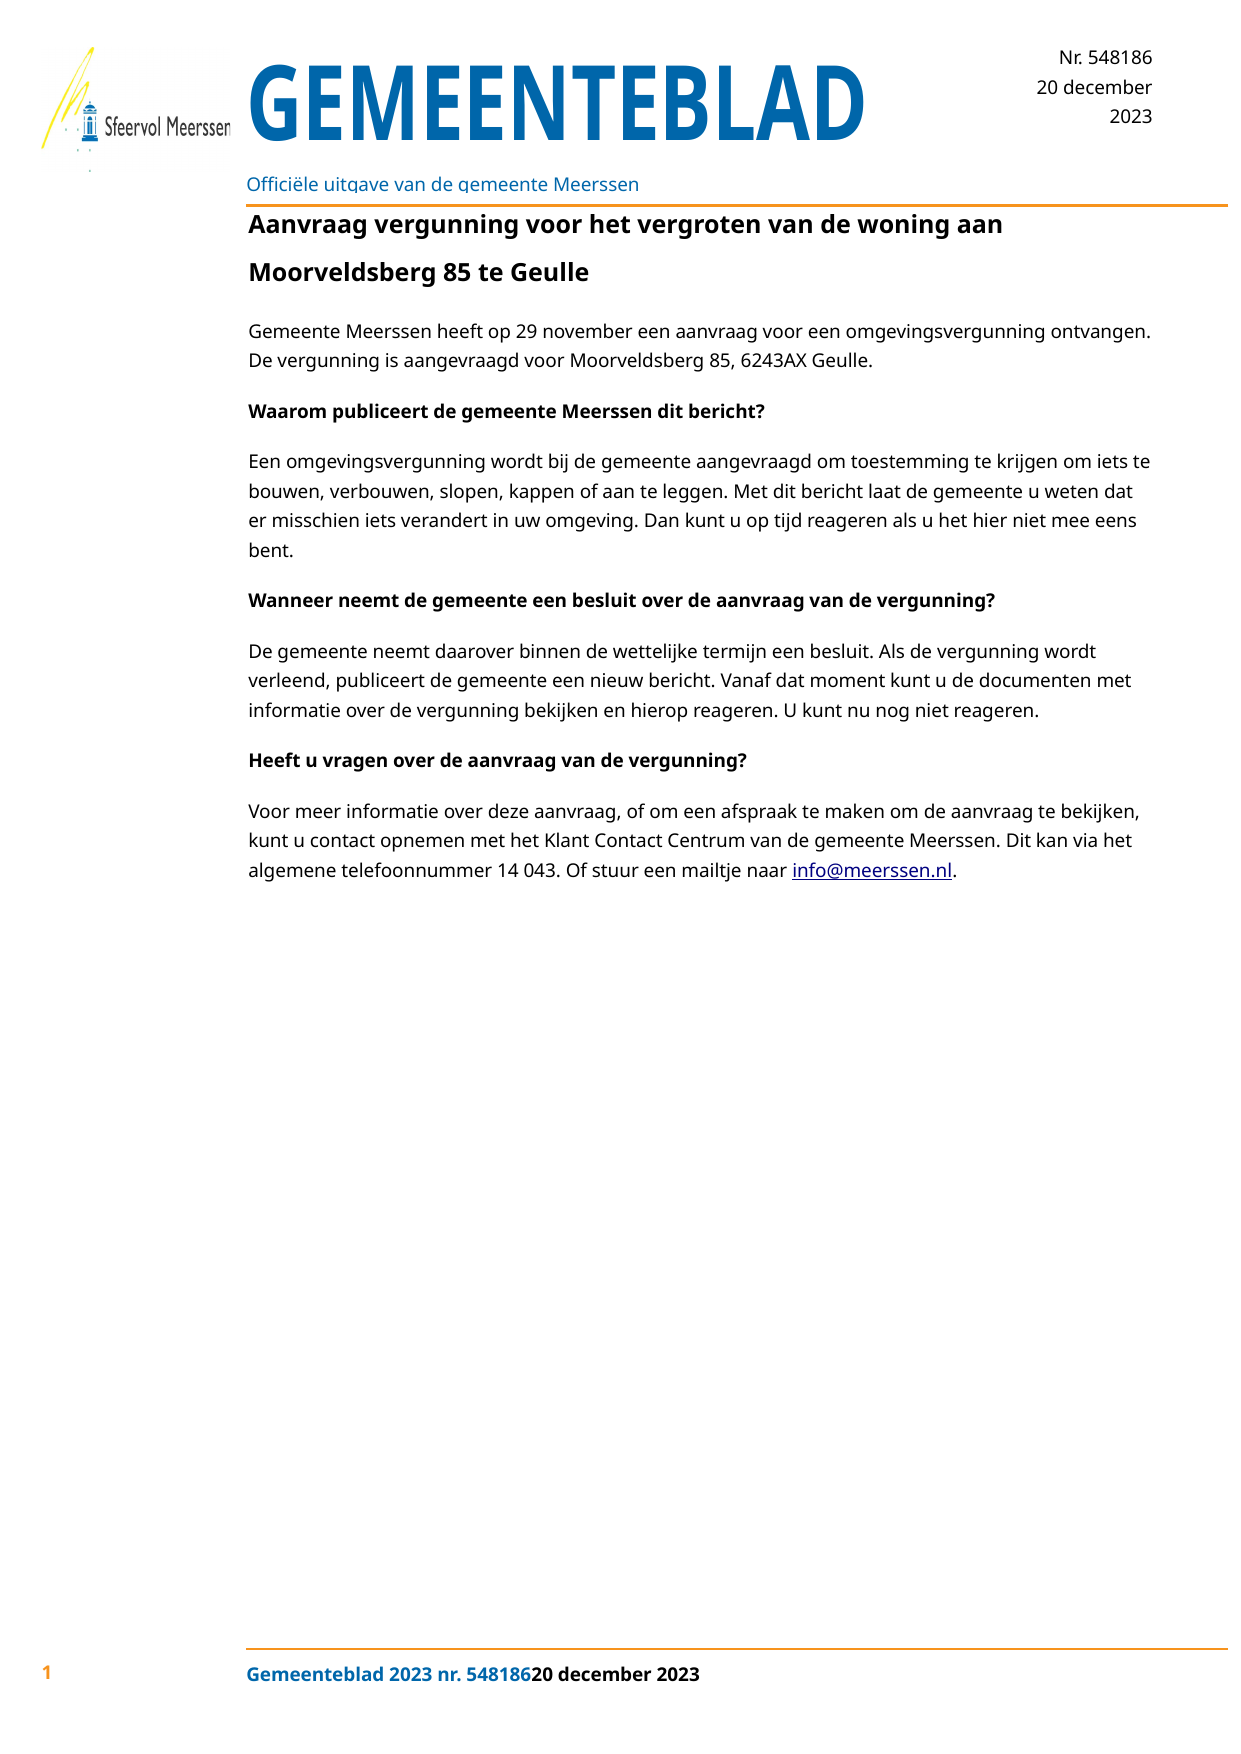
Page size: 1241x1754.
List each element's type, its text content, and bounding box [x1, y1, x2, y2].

text Een omgevingsvergunning wordt bij de gemeente aangevraagd om toestemming te krijgen om iets te bouwen, verbouwen, slopen, kappen of aan te leggen. Met dit bericht laat de gemeente u weten dat er misschien iets verandert in uw omgeving. Dan kunt u op tijd reageren als u het hier niet mee eens bent. [248, 448, 1152, 563]
text Heeft u vragen over de aanvraag van de vergunning? [248, 747, 1152, 773]
text Wanneer neemt de gemeente een besluit over de aanvraag van de vergunning? [248, 587, 1152, 613]
text De gemeente neemt daarover binnen de wettelijke termijn een besluit. Als de vergunning wordt verleend, publiceert de gemeente een nieuw bericht. Vanaf dat moment kunt u de documenten met informatie over de vergunning bekijken en hierop reageren. U kunt nu nog niet reageren. [248, 638, 1152, 723]
text Voor meer informatie over deze aanvraag, of om een afspraak te maken om de aanvraag te bekijken, kunt u contact opnemen met het Klant Contact Centrum van de gemeente Meerssen. Dit kan via het algemene telefoonnummer 14 043. Of stuur een mailtje naar info@meerssen.nl. [248, 798, 1152, 883]
text Waarom publiceert de gemeente Meerssen dit bericht? [248, 398, 1152, 424]
text Aanvraag vergunning voor het vergroten van de woning aan Moorveldsberg 85 te Geulle [248, 207, 1152, 288]
picture [41, 47, 231, 172]
text Gemeente Meerssen heeft op 29 november een aanvraag voor een omgevingsvergunning ontvangen. De vergunning is aangevraagd voor Moorveldsberg 85, 6243AX Geulle. [248, 318, 1152, 373]
